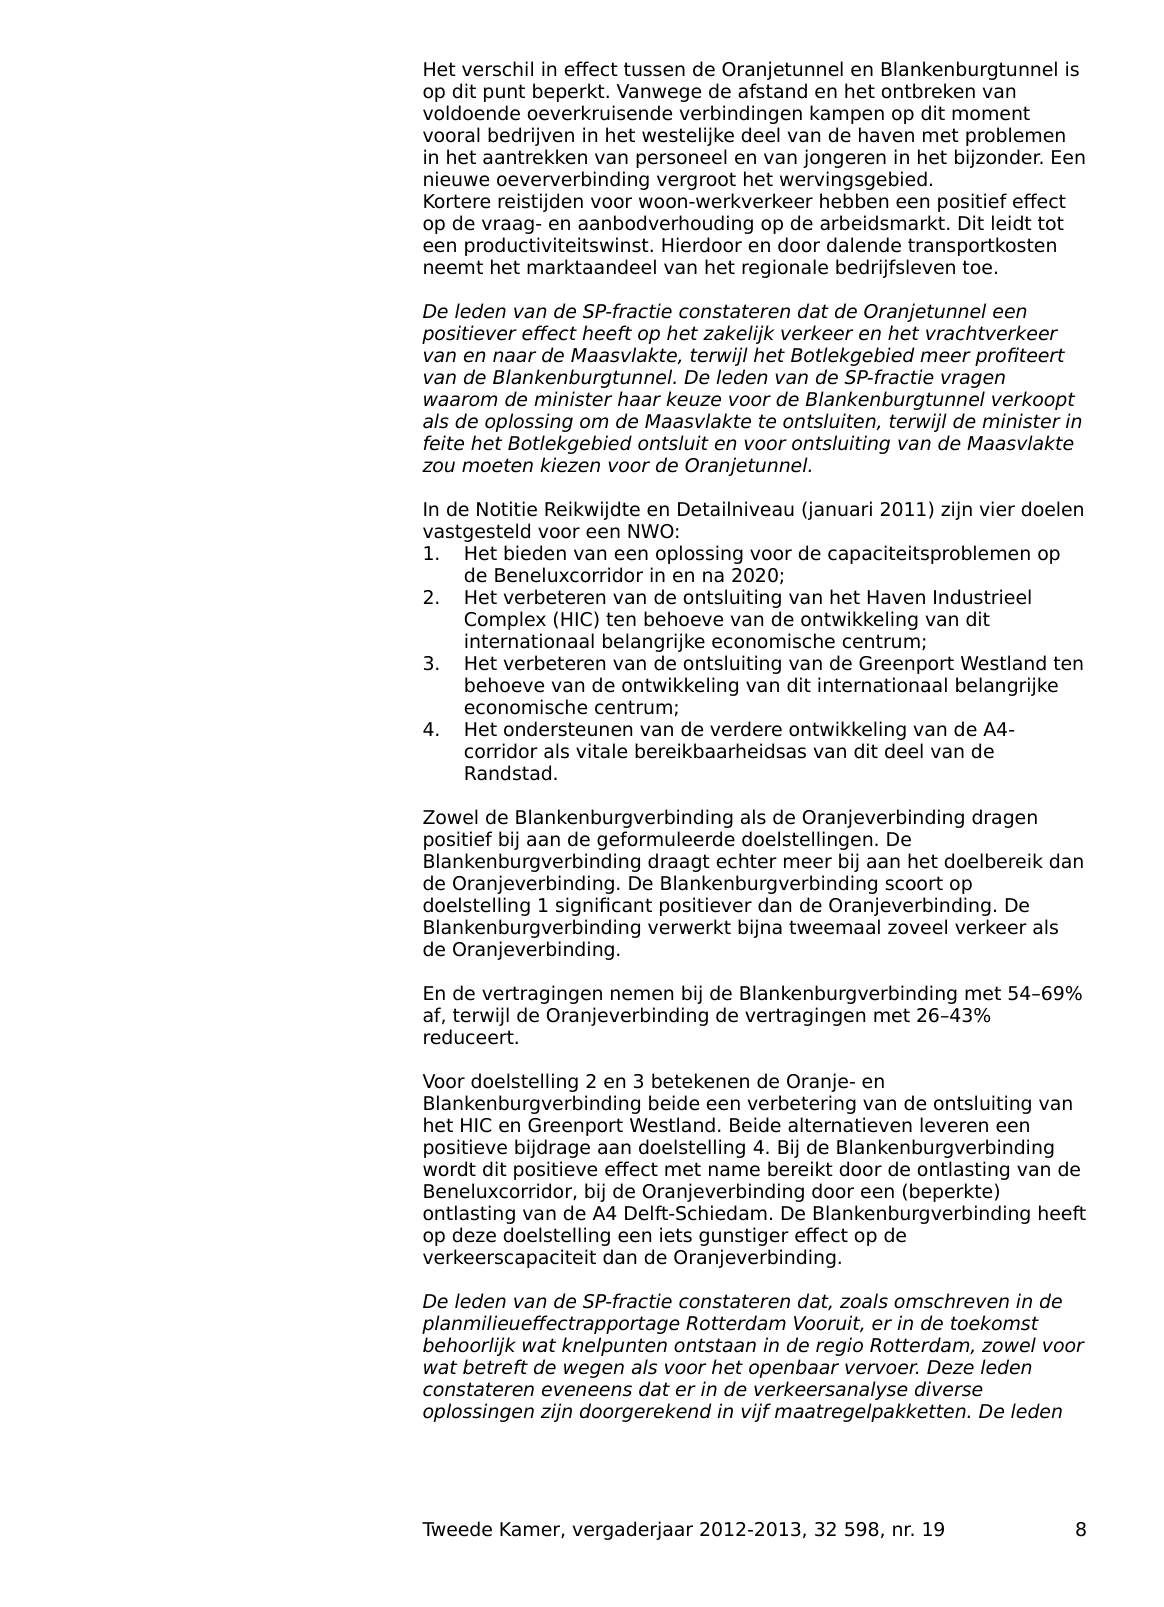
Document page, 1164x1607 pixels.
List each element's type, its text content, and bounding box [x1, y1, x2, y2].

text Kortere reistijden voor woon-werkverkeer hebben een positief effect op de vraag- en aanbodverhouding op de arbeidsmarkt. Dit leidt tot een productiviteitswinst. Hierdoor en door dalende transportkosten neemt het marktaandeel van het regionale bedrijfsleven toe. [422, 191, 1087, 279]
text 1. Het bieden van een oplossing voor de capaciteitsproblemen op de Beneluxcorridor in en na 2020; [422, 543, 1087, 587]
text 4. Het ondersteunen van de verdere ontwikkeling van de A4-corridor als vitale bereikbaarheidsas van dit deel van de Randstad. [422, 719, 1087, 785]
text Het verschil in effect tussen de Oranjetunnel en Blankenburgtunnel is op dit punt beperkt. Vanwege de afstand en het ontbreken van voldoende oeverkruisende verbindingen kampen op dit moment vooral bedrijven in het westelijke deel van de haven met problemen in het aantrekken van personeel en van jongeren in het bijzonder. Een nieuwe oeververbinding vergroot het wervingsgebied. [422, 59, 1087, 191]
text De leden van de SP-fractie constateren dat de Oranjetunnel een positiever effect heeft op het zakelijk verkeer en het vrachtverkeer van en naar de Maasvlakte, terwijl het Botlekgebied meer profiteert van de Blankenburgtunnel. De leden van de SP-fractie vragen waarom de minister haar keuze voor de Blankenburgtunnel verkoopt als de oplossing om de Maasvlakte te ontsluiten, terwijl de minister in feite het Botlekgebied ontsluit en voor ontsluiting van de Maasvlakte zou moeten kiezen voor de Oranjetunnel. [422, 301, 1087, 477]
text Zowel de Blankenburgverbinding als de Oranjeverbinding dragen positief bij aan de geformuleerde doelstellingen. De Blankenburgverbinding draagt echter meer bij aan het doelbereik dan de Oranjeverbinding. De Blankenburgverbinding scoort op doelstelling 1 significant positiever dan de Oranjeverbinding. De Blankenburgverbinding verwerkt bijna tweemaal zoveel verkeer als de Oranjeverbinding. [422, 807, 1087, 961]
text Voor doelstelling 2 en 3 betekenen de Oranje- en Blankenburgverbinding beide een verbetering van de ontsluiting van het HIC en Greenport Westland. Beide alternatieven leveren een positieve bijdrage aan doelstelling 4. Bij de Blankenburgverbinding wordt dit positieve effect met name bereikt door de ontlasting van de Beneluxcorridor, bij de Oranjeverbinding door een (beperkte) ontlasting van de A4 Delft-Schiedam. De Blankenburgverbinding heeft op deze doelstelling een iets gunstiger effect op de verkeerscapaciteit dan de Oranjeverbinding. [422, 1071, 1087, 1269]
text In de Notitie Reikwijdte en Detailniveau (januari 2011) zijn vier doelen vastgesteld voor een NWO: [422, 499, 1087, 543]
text 3. Het verbeteren van de ontsluiting van de Greenport Westland ten behoeve van de ontwikkeling van dit internationaal belangrijke economische centrum; [422, 653, 1087, 719]
text En de vertragingen nemen bij de Blankenburgverbinding met 54–69% af, terwijl de Oranjeverbinding de vertragingen met 26–43% reduceert. [422, 983, 1087, 1049]
text 2. Het verbeteren van de ontsluiting van het Haven Industrieel Complex (HIC) ten behoeve van de ontwikkeling van dit internationaal belangrijke economische centrum; [422, 587, 1087, 653]
text De leden van de SP-fractie constateren dat, zoals omschreven in de planmilieueffectrapportage Rotterdam Vooruit, er in de toekomst behoorlijk wat knelpunten ontstaan in de regio Rotterdam, zowel voor wat betreft de wegen als voor het openbaar vervoer. Deze leden constateren eveneens dat er in de verkeersanalyse diverse oplossingen zijn doorgerekend in vijf maatregelpakketten. De leden [422, 1291, 1087, 1423]
